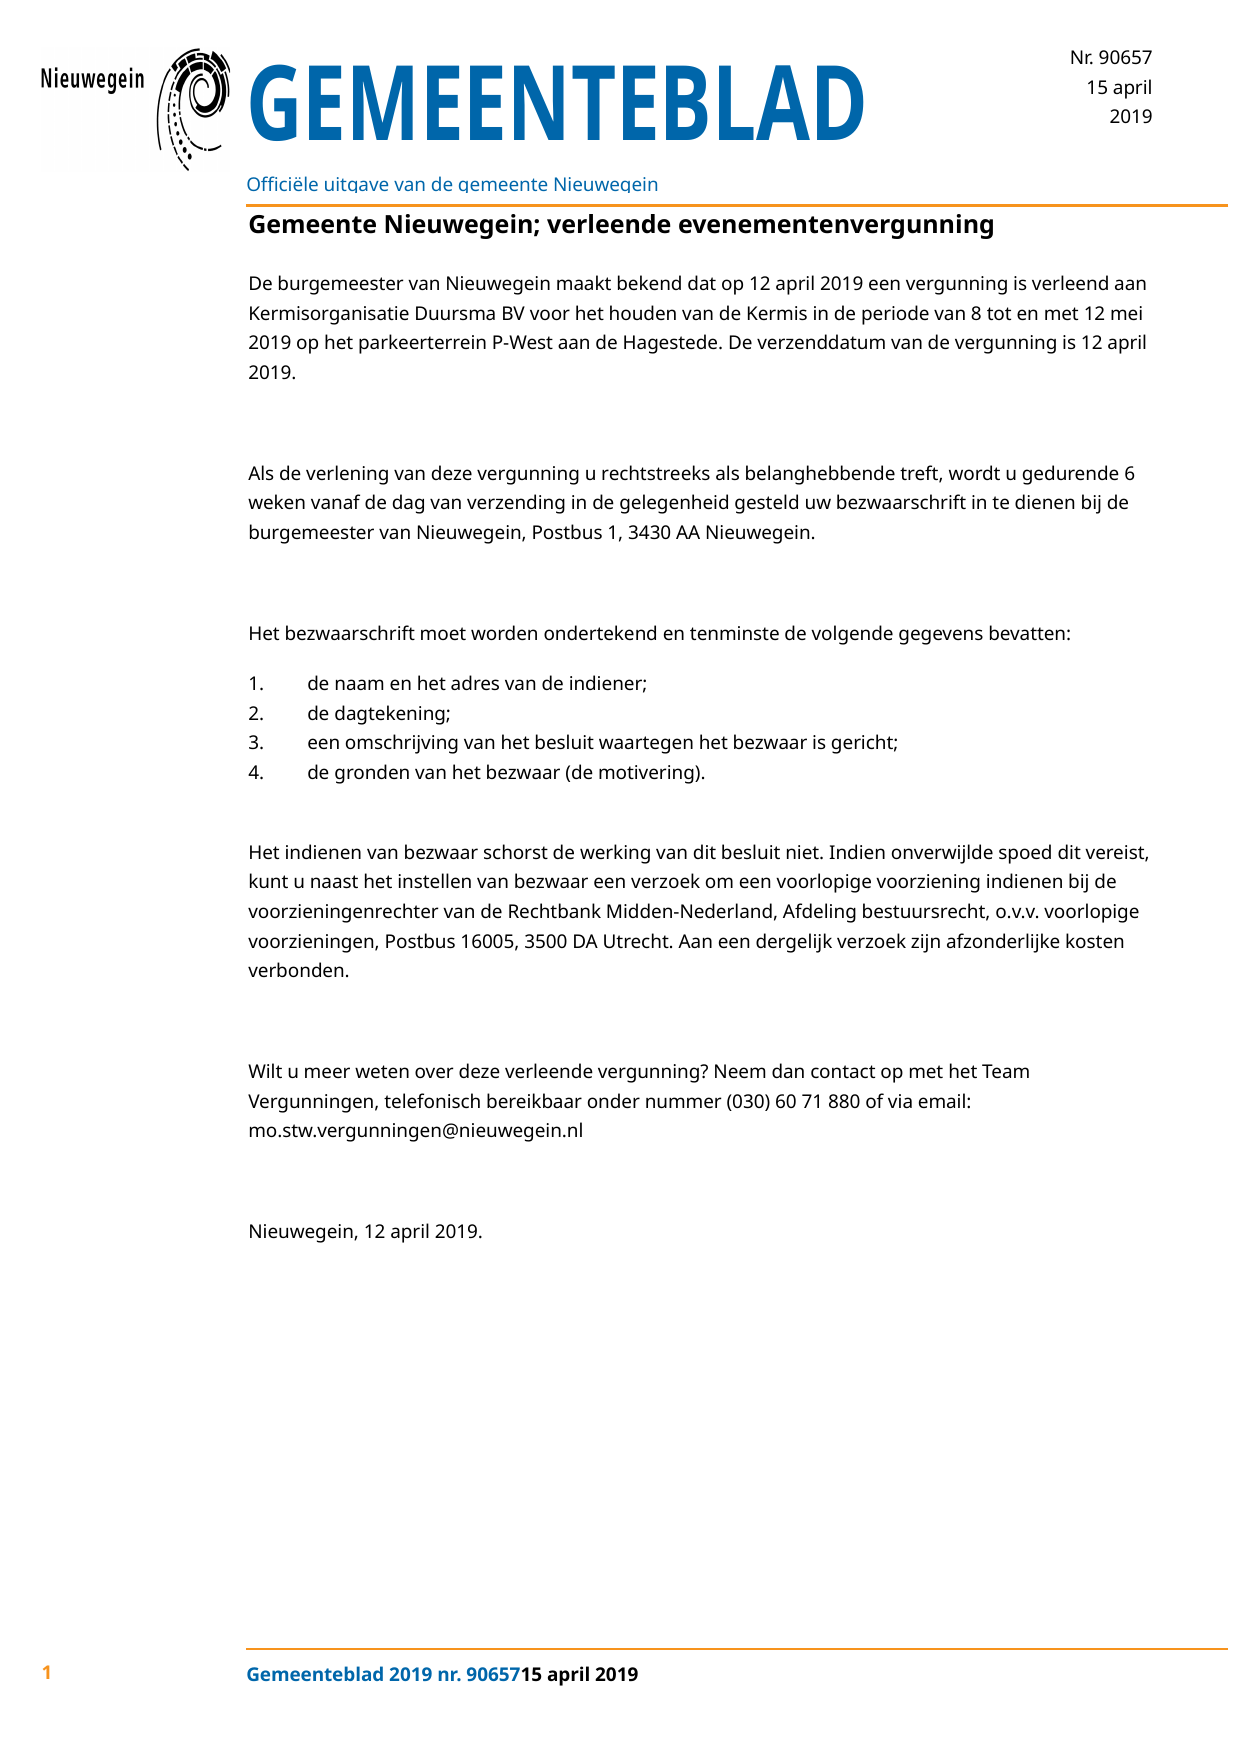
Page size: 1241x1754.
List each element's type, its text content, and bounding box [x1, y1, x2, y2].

list de dagtekening; [248, 700, 1152, 726]
list de gronden van het bezwaar (de motivering). [248, 759, 1152, 785]
text Nieuwegein, 12 april 2019. [248, 1218, 1152, 1244]
list een omschrijving van het besluit waartegen het bezwaar is gericht; [248, 729, 1152, 755]
text Wilt u meer weten over deze verleende vergunning? Neem dan contact op met het Team Vergunningen, telefonisch bereikbaar onder nummer (030) 60 71 880 of via email: mo.stw.vergunningen@nieuwegein.nl [248, 1058, 1152, 1143]
picture [41, 47, 231, 172]
list de naam en het adres van de indiener; [248, 670, 1152, 696]
text Gemeente Nieuwegein; verleende evenementenvergunning [248, 207, 1152, 241]
text Het bezwaarschrift moet worden ondertekend en tenminste de volgende gegevens bevatten: [248, 620, 1152, 646]
text De burgemeester van Nieuwegein maakt bekend dat op 12 april 2019 een vergunning is verleend aan Kermisorganisatie Duursma BV voor het houden van de Kermis in de periode van 8 tot en met 12 mei 2019 op het parkeerterrein P-West aan de Hagestede. De verzenddatum van de vergunning is 12 april 2019. [248, 270, 1152, 385]
text Het indienen van bezwaar schorst de werking van dit besluit niet. Indien onverwijlde spoed dit vereist, kunt u naast het instellen van bezwaar een verzoek om een voorlopige voorziening indienen bij de voorzieningenrechter van de Rechtbank Midden-Nederland, Afdeling bestuursrecht, o.v.v. voorlopige voorzieningen, Postbus 16005, 3500 DA Utrecht. Aan een dergelijk verzoek zijn afzonderlijke kosten verbonden. [248, 839, 1152, 983]
text Als de verlening van deze vergunning u rechtstreeks als belanghebbende treft, wordt u gedurende 6 weken vanaf de dag van verzending in de gelegenheid gesteld uw bezwaarschrift in te dienen bij de burgemeester van Nieuwegein, Postbus 1, 3430 AA Nieuwegein. [248, 460, 1152, 545]
